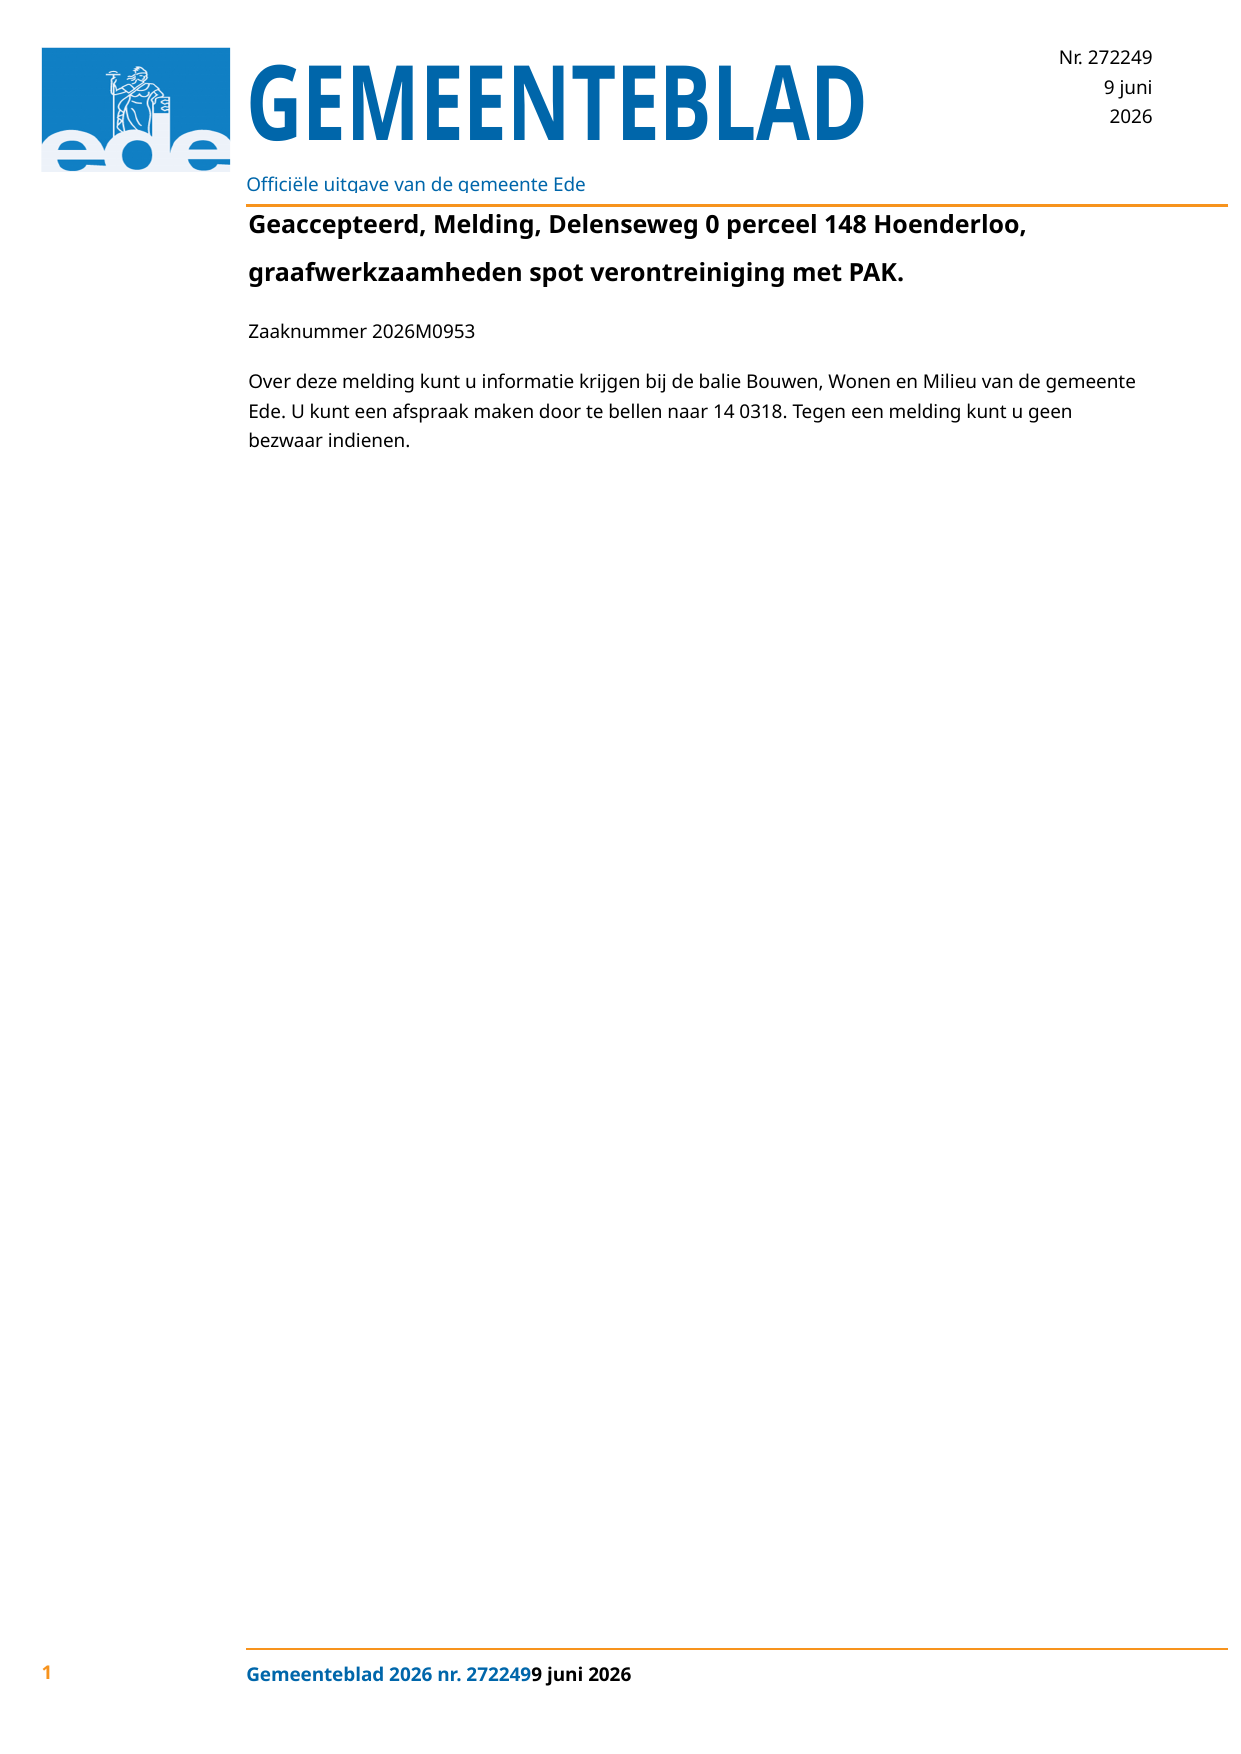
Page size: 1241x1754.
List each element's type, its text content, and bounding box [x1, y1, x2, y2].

text Geaccepteerd, Melding, Delenseweg 0 perceel 148 Hoenderloo, graafwerkzaamheden spot verontreiniging met PAK. [248, 207, 1152, 288]
picture [41, 47, 231, 172]
text Zaaknummer 2026M0953 [248, 318, 1152, 344]
text Over deze melding kunt u informatie krijgen bij de balie Bouwen, Wonen en Milieu van de gemeente Ede. U kunt een afspraak maken door te bellen naar 14 0318. Tegen een melding kunt u geen bezwaar indienen. [248, 368, 1152, 453]
